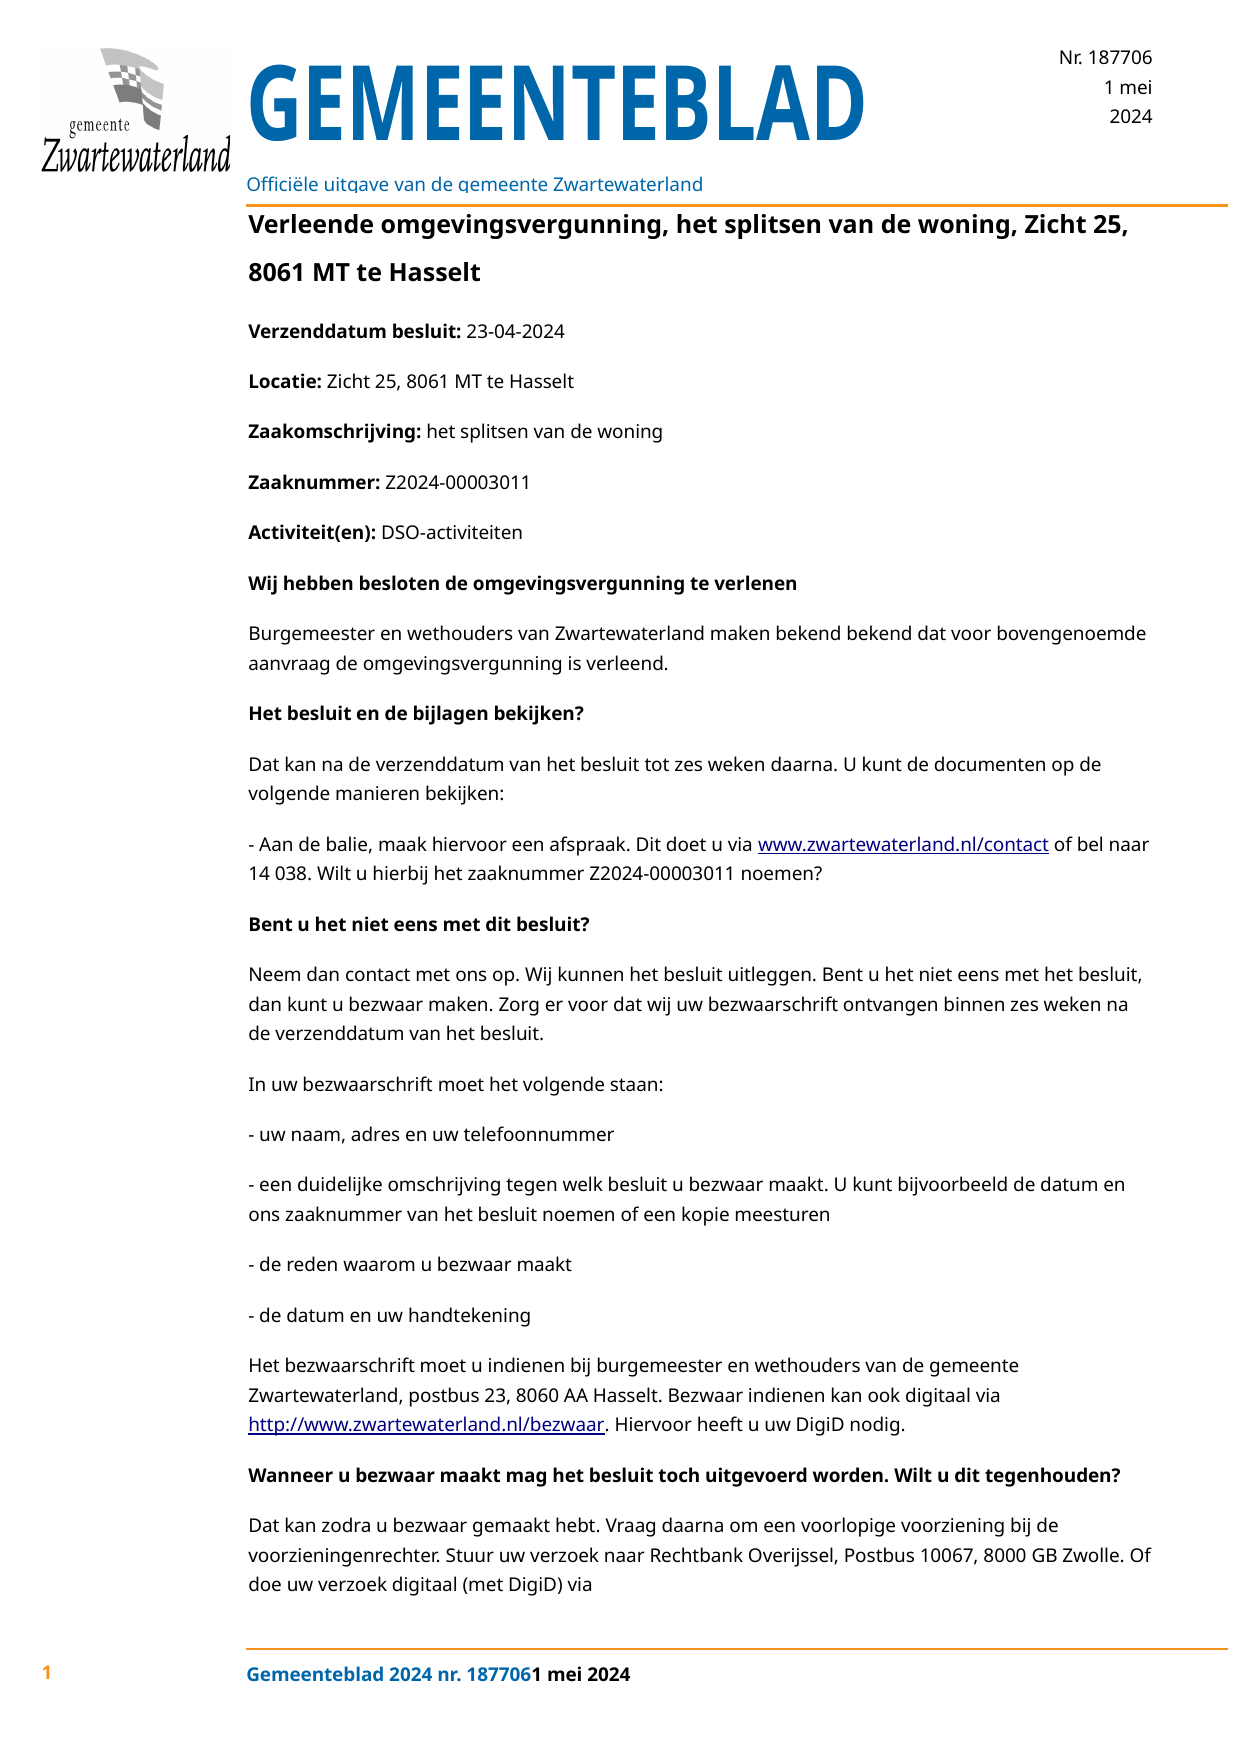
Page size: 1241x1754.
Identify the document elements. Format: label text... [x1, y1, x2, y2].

text Burgemeester en wethouders van Zwartewaterland maken bekend bekend dat voor bovengenoemde aanvraag de omgevingsvergunning is verleend. [248, 620, 1152, 676]
text - de datum en uw handtekening [248, 1302, 1152, 1328]
picture [41, 47, 231, 172]
text Dat kan na de verzenddatum van het besluit tot zes weken daarna. U kunt de documenten op de volgende manieren bekijken: [248, 751, 1152, 806]
text - de reden waarom u bezwaar maakt [248, 1252, 1152, 1277]
text Wanneer u bezwaar maakt mag het besluit toch uitgevoerd worden. Wilt u dit tegenhouden? [248, 1462, 1152, 1488]
text Het bezwaarschrift moet u indienen bij burgemeester en wethouders van de gemeente Zwartewaterland, postbus 23, 8060 AA Hasselt. Bezwaar indienen kan ook digitaal via http://www.zwartewaterland.nl/bezwaar. Hiervoor heeft u uw DigiD nodig. [248, 1352, 1152, 1437]
text Het besluit en de bijlagen bekijken? [248, 700, 1152, 726]
text - Aan de balie, maak hiervoor een afspraak. Dit doet u via www.zwartewaterland.nl/contact of bel naar 14 038. Wilt u hierbij het zaaknummer Z2024-00003011 noemen? [248, 831, 1152, 886]
text Activiteit(en): DSO-activiteiten [248, 519, 1152, 545]
text Locatie: Zicht 25, 8061 MT te Hasselt [248, 368, 1152, 394]
text Verzenddatum besluit: 23-04-2024 [248, 318, 1152, 344]
text Zaakomschrijving: het splitsen van de woning [248, 419, 1152, 444]
text - een duidelijke omschrijving tegen welk besluit u bezwaar maakt. U kunt bijvoorbeeld de datum en ons zaaknummer van het besluit noemen of een kopie meesturen [248, 1172, 1152, 1227]
text - uw naam, adres en uw telefoonnummer [248, 1121, 1152, 1147]
text Bent u het niet eens met dit besluit? [248, 911, 1152, 937]
text Neem dan contact met ons op. Wij kunnen het besluit uitleggen. Bent u het niet eens met het besluit, dan kunt u bezwaar maken. Zorg er voor dat wij uw bezwaarschrift ontvangen binnen zes weken na de verzenddatum van het besluit. [248, 961, 1152, 1046]
text Verleende omgevingsvergunning, het splitsen van de woning, Zicht 25, 8061 MT te Hasselt [248, 207, 1152, 288]
text Zaaknummer: Z2024-00003011 [248, 469, 1152, 495]
text Dat kan zodra u bezwaar gemaakt hebt. Vraag daarna om een voorlopige voorziening bij de voorzieningenrechter. Stuur uw verzoek naar Rechtbank Overijssel, Postbus 10067, 8000 GB Zwolle. Of doe uw verzoek digitaal (met DigiD) via [248, 1512, 1152, 1597]
text Wij hebben besloten de omgevingsvergunning te verlenen [248, 570, 1152, 596]
text In uw bezwaarschrift moet het volgende staan: [248, 1071, 1152, 1097]
